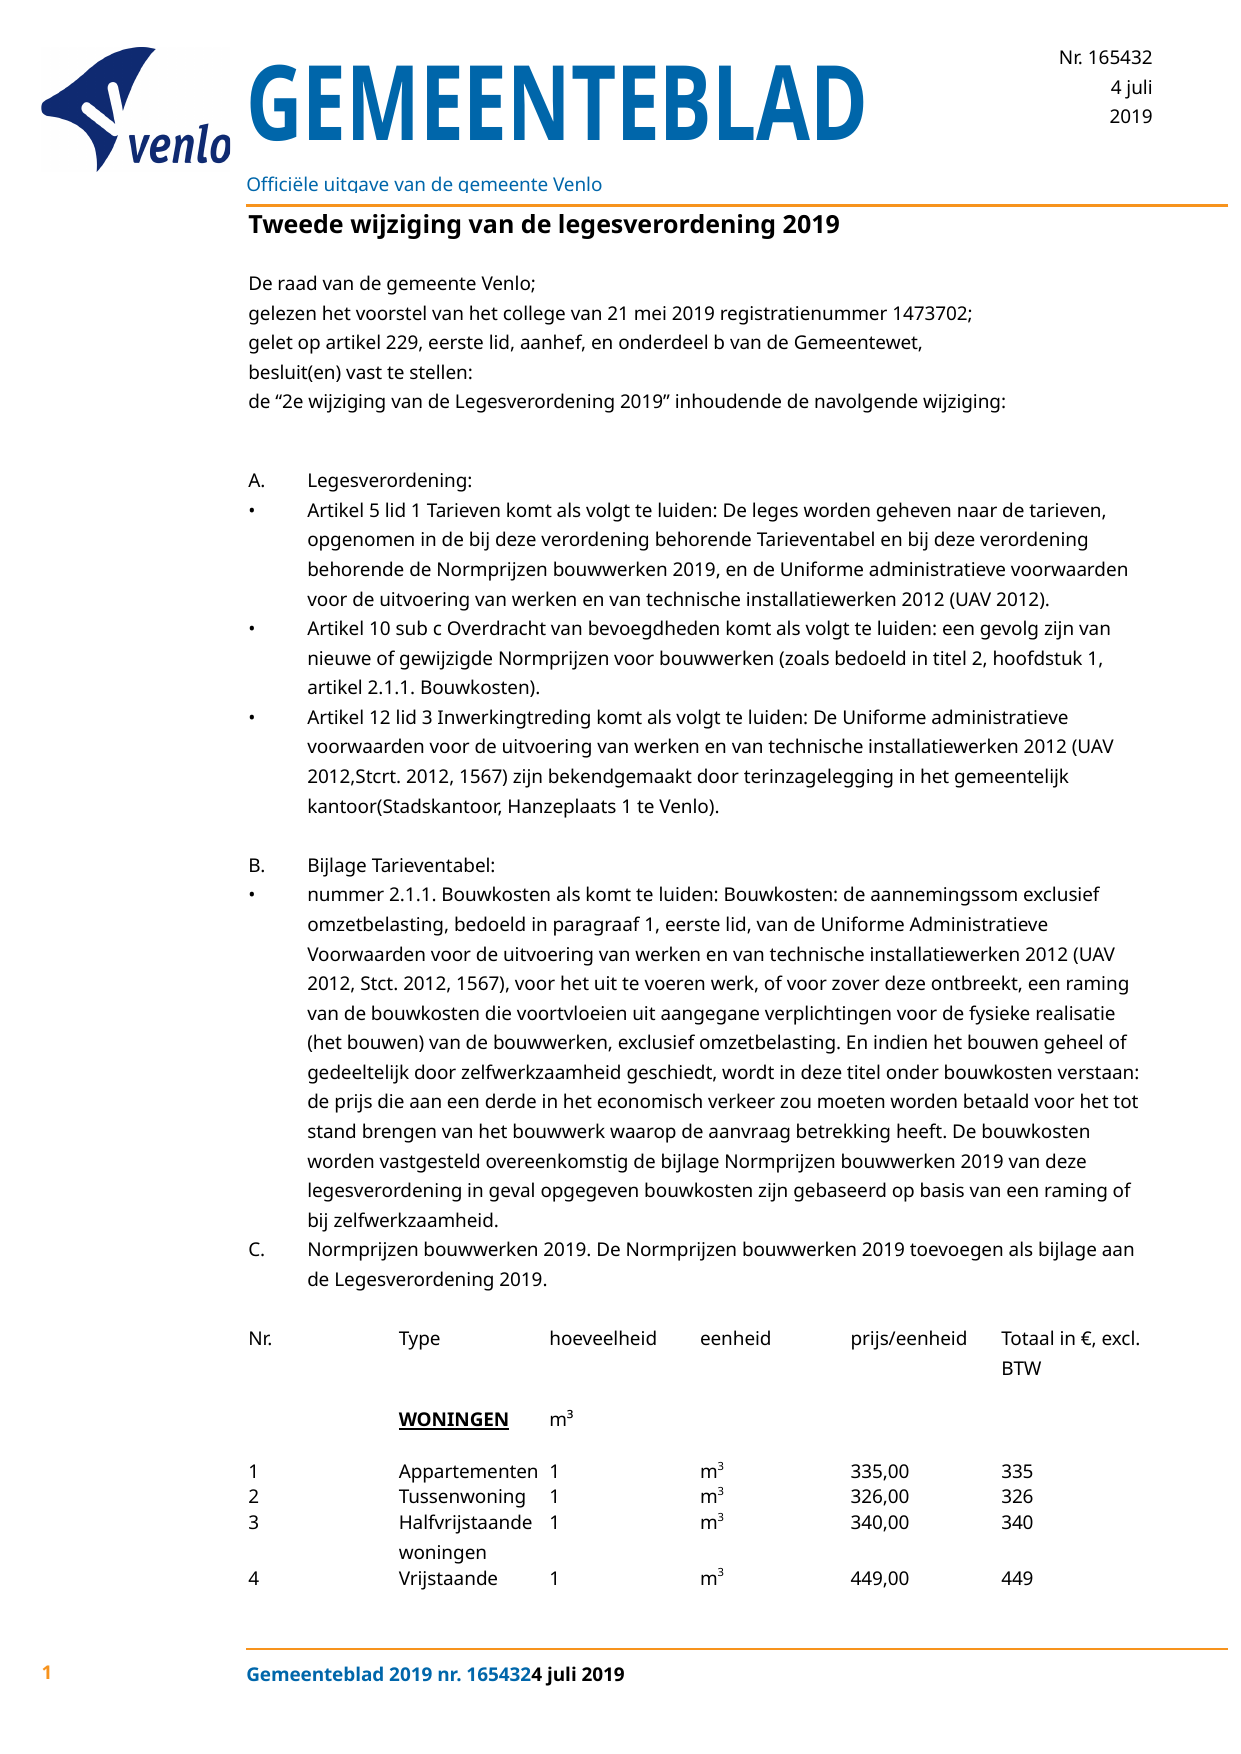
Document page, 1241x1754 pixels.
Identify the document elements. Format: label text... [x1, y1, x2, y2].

text gelet op artikel 229, eerste lid, aanhef, en onderdeel b van de Gemeentewet, [248, 329, 1152, 355]
table_cell [248, 1432, 398, 1458]
table_header Nr. [248, 1326, 398, 1381]
table_cell [700, 1432, 850, 1458]
table_header hoeveelheid [549, 1326, 700, 1381]
table_cell 326,00 [850, 1484, 1001, 1509]
table_cell WONINGEN [399, 1407, 549, 1432]
table_cell 1 [248, 1458, 398, 1484]
table_cell [399, 1381, 549, 1407]
table_cell m3 [700, 1510, 850, 1565]
text besluit(en) vast te stellen: [248, 359, 1152, 385]
table_cell Halfvrijstaande woningen [399, 1510, 549, 1565]
list Bijlage Tarieventabel: [248, 852, 1152, 878]
table_cell 2 [248, 1484, 398, 1509]
table_cell [399, 1432, 549, 1458]
table_cell [1001, 1432, 1152, 1458]
table_cell 340 [1001, 1510, 1152, 1565]
list Artikel 5 lid 1 Tarieven komt als volgt te luiden: De leges worden geheven naar de tarieven, opgenomen in de bij deze verordening behorende Tarieventabel en bij deze verordening behorende de Normprijzen bouwwerken 2019, en de Uniforme administratieve voorwaarden voor de uitvoering van werken en van technische installatiewerken 2012 (UAV 2012). [248, 497, 1152, 612]
table_cell [1001, 1381, 1152, 1407]
table_cell [700, 1407, 850, 1432]
table_cell 1 [549, 1510, 700, 1565]
list nummer 2.1.1. Bouwkosten als komt te luiden: Bouwkosten: de aannemingssom exclusief omzetbelasting, bedoeld in paragraaf 1, eerste lid, van de Uniforme Administratieve Voorwaarden voor de uitvoering van werken en van technische installatiewerken 2012 (UAV 2012, Stct. 2012, 1567), voor het uit te voeren werk, of voor zover deze ontbreekt, een raming van de bouwkosten die voortvloeien uit aangegane verplichtingen voor de fysieke realisatie (het bouwen) van de bouwwerken, exclusief omzetbelasting. En indien het bouwen geheel of gedeeltelijk door zelfwerkzaamheid geschiedt, wordt in deze titel onder bouwkosten verstaan: de prijs die aan een derde in het economisch verkeer zou moeten worden betaald voor het tot stand brengen van het bouwwerk waarop de aanvraag betrekking heeft. De bouwkosten worden vastgesteld overeenkomstig de bijlage Normprijzen bouwwerken 2019 van deze legesverordening in geval opgegeven bouwkosten zijn gebaseerd op basis van een raming of bij zelfwerkzaamheid. [248, 882, 1152, 1233]
table_header Type [399, 1326, 549, 1381]
text Tweede wijziging van de legesverordening 2019 [248, 207, 1152, 241]
table_cell [549, 1381, 700, 1407]
table_cell m3 [700, 1565, 850, 1591]
table_header Totaal in €, excl. BTW [1001, 1326, 1152, 1381]
table_cell [549, 1432, 700, 1458]
table_cell m3 [700, 1458, 850, 1484]
table_cell [248, 1381, 398, 1407]
list Artikel 12 lid 3 Inwerkingtreding komt als volgt te luiden: De Uniforme administratieve voorwaarden voor de uitvoering van werken en van technische installatiewerken 2012 (UAV 2012,Stcrt. 2012, 1567) zijn bekendgemaakt door terinzagelegging in het gemeentelijk kantoor(Stadskantoor, Hanzeplaats 1 te Venlo). [248, 704, 1152, 819]
list Normprijzen bouwwerken 2019. De Normprijzen bouwwerken 2019 toevoegen als bijlage aan de Legesverordening 2019. [248, 1237, 1152, 1292]
text de “2e wijziging van de Legesverordening 2019” inhoudende de navolgende wijziging: [248, 389, 1152, 414]
table_cell [248, 1407, 398, 1432]
table_cell 1 [549, 1458, 700, 1484]
table_cell 449 [1001, 1565, 1152, 1591]
table_cell [850, 1432, 1001, 1458]
table_header eenheid [700, 1326, 850, 1381]
table_cell 335,00 [850, 1458, 1001, 1484]
table_cell 1 [549, 1484, 700, 1509]
table_cell 326 [1001, 1484, 1152, 1509]
table_cell 3 [248, 1510, 398, 1565]
table_cell [850, 1407, 1001, 1432]
table_header prijs/eenheid [850, 1326, 1001, 1381]
table_cell [700, 1381, 850, 1407]
table_cell 1 [549, 1565, 700, 1591]
table_cell [850, 1381, 1001, 1407]
table_cell Appartementen [399, 1458, 549, 1484]
text gelezen het voorstel van het college van 21 mei 2019 registratienummer 1473702; [248, 300, 1152, 326]
table_cell 335 [1001, 1458, 1152, 1484]
text De raad van de gemeente Venlo; [248, 270, 1152, 296]
table_cell m³ [549, 1407, 700, 1432]
table_cell 340,00 [850, 1510, 1001, 1565]
list Artikel 10 sub c Overdracht van bevoegdheden komt als volgt te luiden: een gevolg zijn van nieuwe of gewijzigde Normprijzen voor bouwwerken (zoals bedoeld in titel 2, hoofdstuk 1, artikel 2.1.1. Bouwkosten). [248, 615, 1152, 700]
table_cell Vrijstaande [399, 1565, 549, 1591]
picture [41, 47, 231, 172]
table_cell 4 [248, 1565, 398, 1591]
table_cell m3 [700, 1484, 850, 1509]
table_cell [1001, 1407, 1152, 1432]
table_cell 449,00 [850, 1565, 1001, 1591]
list Legesverordening: [248, 467, 1152, 493]
table_cell Tussenwoning [399, 1484, 549, 1509]
